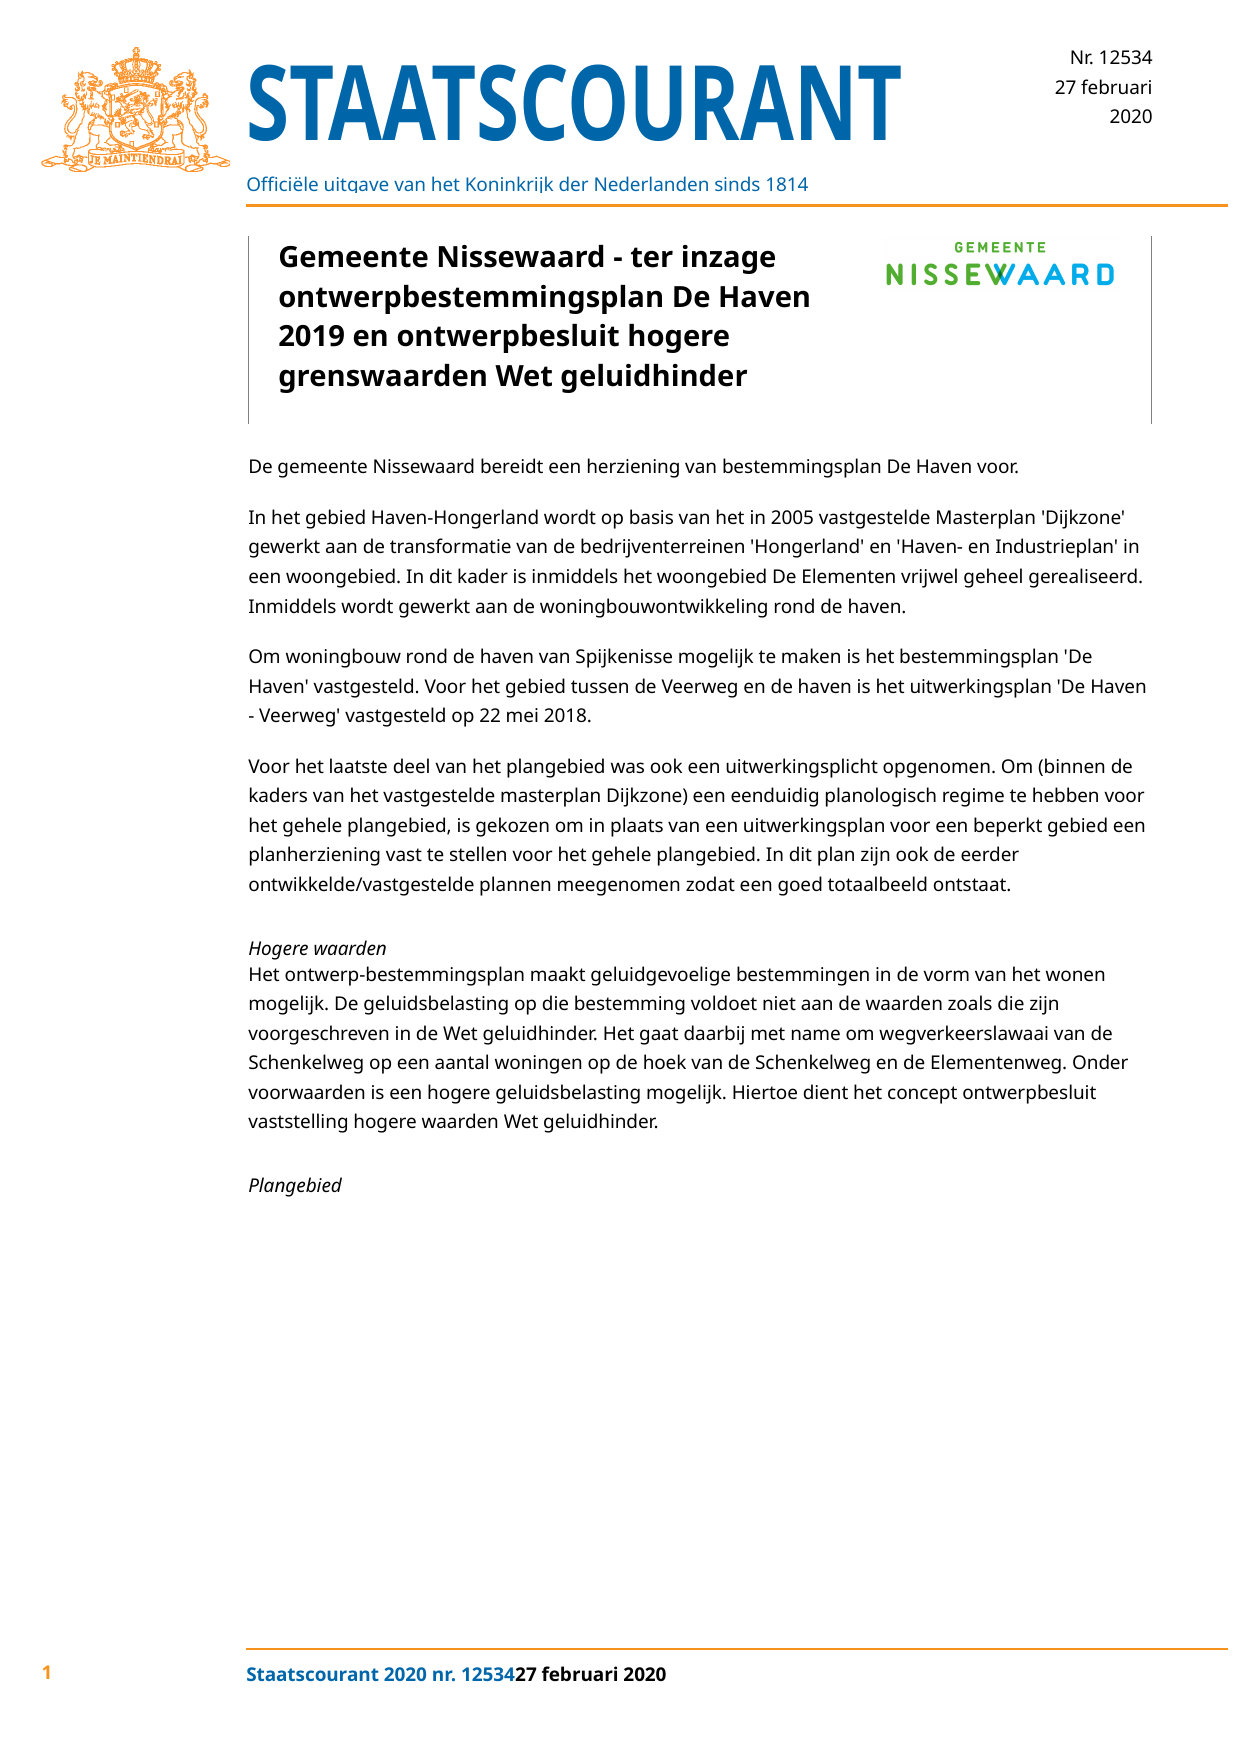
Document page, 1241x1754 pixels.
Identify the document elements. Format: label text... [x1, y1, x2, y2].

text Hogere waarden [248, 935, 1152, 961]
text Om woningbouw rond de haven van Spijkenisse mogelijk te maken is het bestemmingsplan 'De Haven' vastgesteld. Voor het gebied tussen de Veerweg en de haven is het uitwerkingsplan 'De Haven - Veerweg' vastgesteld op 22 mei 2018. [248, 643, 1152, 728]
text Plangebied [248, 1173, 1152, 1198]
text De gemeente Nissewaard bereidt een herziening van bestemmingsplan De Haven voor. [248, 454, 1152, 479]
picture [41, 47, 231, 172]
table_header [850, 236, 1151, 424]
picture [882, 236, 1119, 291]
table_header Gemeente Nissewaard - ter inzage ontwerpbestemmingsplan De Haven 2019 en ontwerpbesluit hogere grenswaarden Wet geluidhinder [249, 236, 850, 424]
text Voor het laatste deel van het plangebied was ook een uitwerkingsplicht opgenomen. Om (binnen de kaders van het vastgestelde masterplan Dijkzone) een eenduidig planologisch regime te hebben voor het gehele plangebied, is gekozen om in plaats van een uitwerkingsplan voor een beperkt gebied een planherziening vast te stellen voor het gehele plangebied. In dit plan zijn ook de eerder ontwikkelde/vastgestelde plannen meegenomen zodat een goed totaalbeeld ontstaat. [248, 753, 1152, 897]
text In het gebied Haven-Hongerland wordt op basis van het in 2005 vastgestelde Masterplan 'Dijkzone' gewerkt aan de transformatie van de bedrijventerreinen 'Hongerland' en 'Haven- en Industrieplan' in een woongebied. In dit kader is inmiddels het woongebied De Elementen vrijwel geheel gerealiseerd. Inmiddels wordt gewerkt aan de woningbouwontwikkeling rond de haven. [248, 504, 1152, 618]
text Het ontwerp-bestemmingsplan maakt geluidgevoelige bestemmingen in de vorm van het wonen mogelijk. De geluidsbelasting op die bestemming voldoet niet aan de waarden zoals die zijn voorgeschreven in de Wet geluidhinder. Het gaat daarbij met name om wegverkeerslawaai van de Schenkelweg op een aantal woningen op de hoek van de Schenkelweg en de Elementenweg. Onder voorwaarden is een hogere geluidsbelasting mogelijk. Hiertoe dient het concept ontwerpbesluit vaststelling hogere waarden Wet geluidhinder. [248, 961, 1152, 1134]
